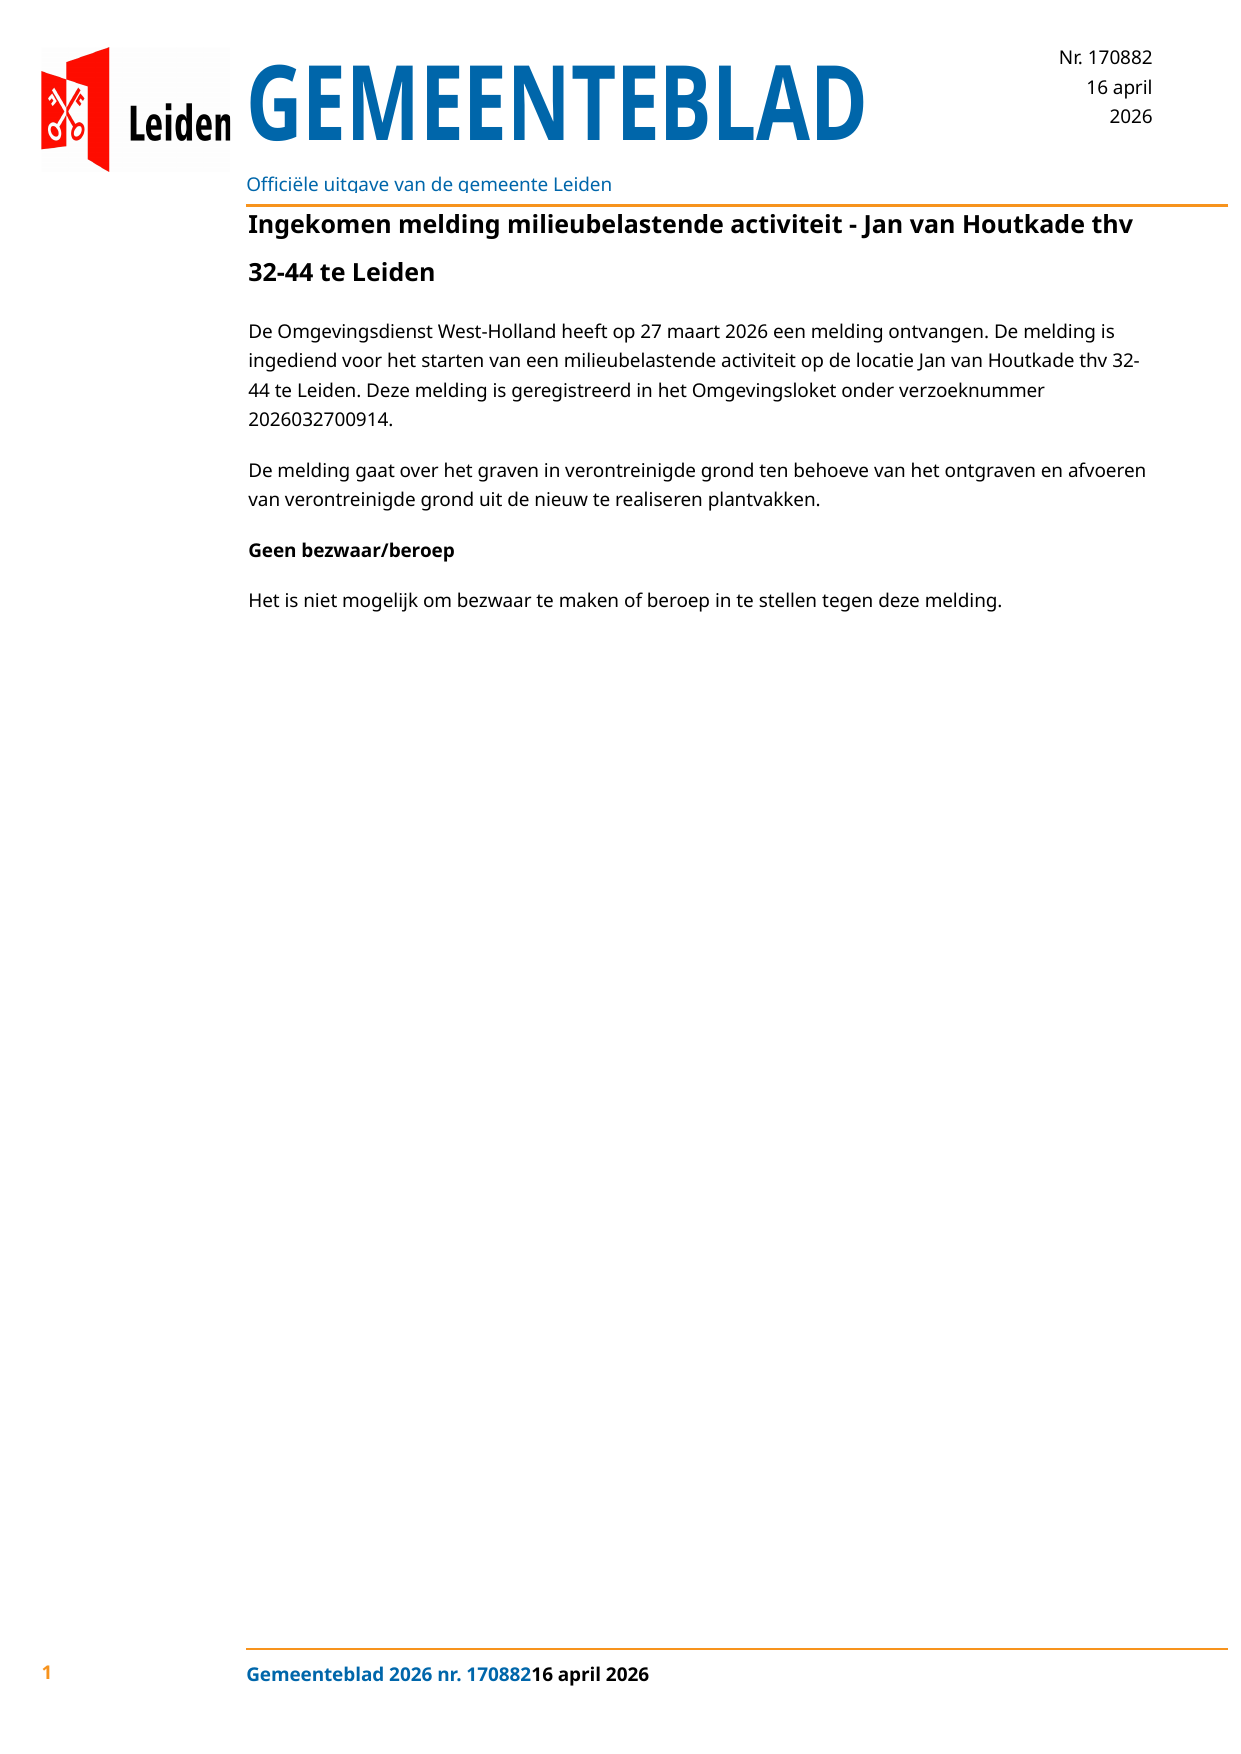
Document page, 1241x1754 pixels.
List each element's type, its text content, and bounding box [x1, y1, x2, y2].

text Geen bezwaar/beroep [248, 537, 1152, 563]
text Het is niet mogelijk om bezwaar te maken of beroep in te stellen tegen deze melding. [248, 587, 1152, 613]
text Ingekomen melding milieubelastende activiteit - Jan van Houtkade thv 32-44 te Leiden [248, 207, 1152, 288]
text De melding gaat over het graven in verontreinigde grond ten behoeve van het ontgraven en afvoeren van verontreinigde grond uit de nieuw te realiseren plantvakken. [248, 457, 1152, 512]
picture [41, 47, 231, 172]
text De Omgevingsdienst West-Holland heeft op 27 maart 2026 een melding ontvangen. De melding is ingediend voor het starten van een milieubelastende activiteit op de locatie Jan van Houtkade thv 32-44 te Leiden. Deze melding is geregistreerd in het Omgevingsloket onder verzoeknummer 2026032700914. [248, 318, 1152, 432]
